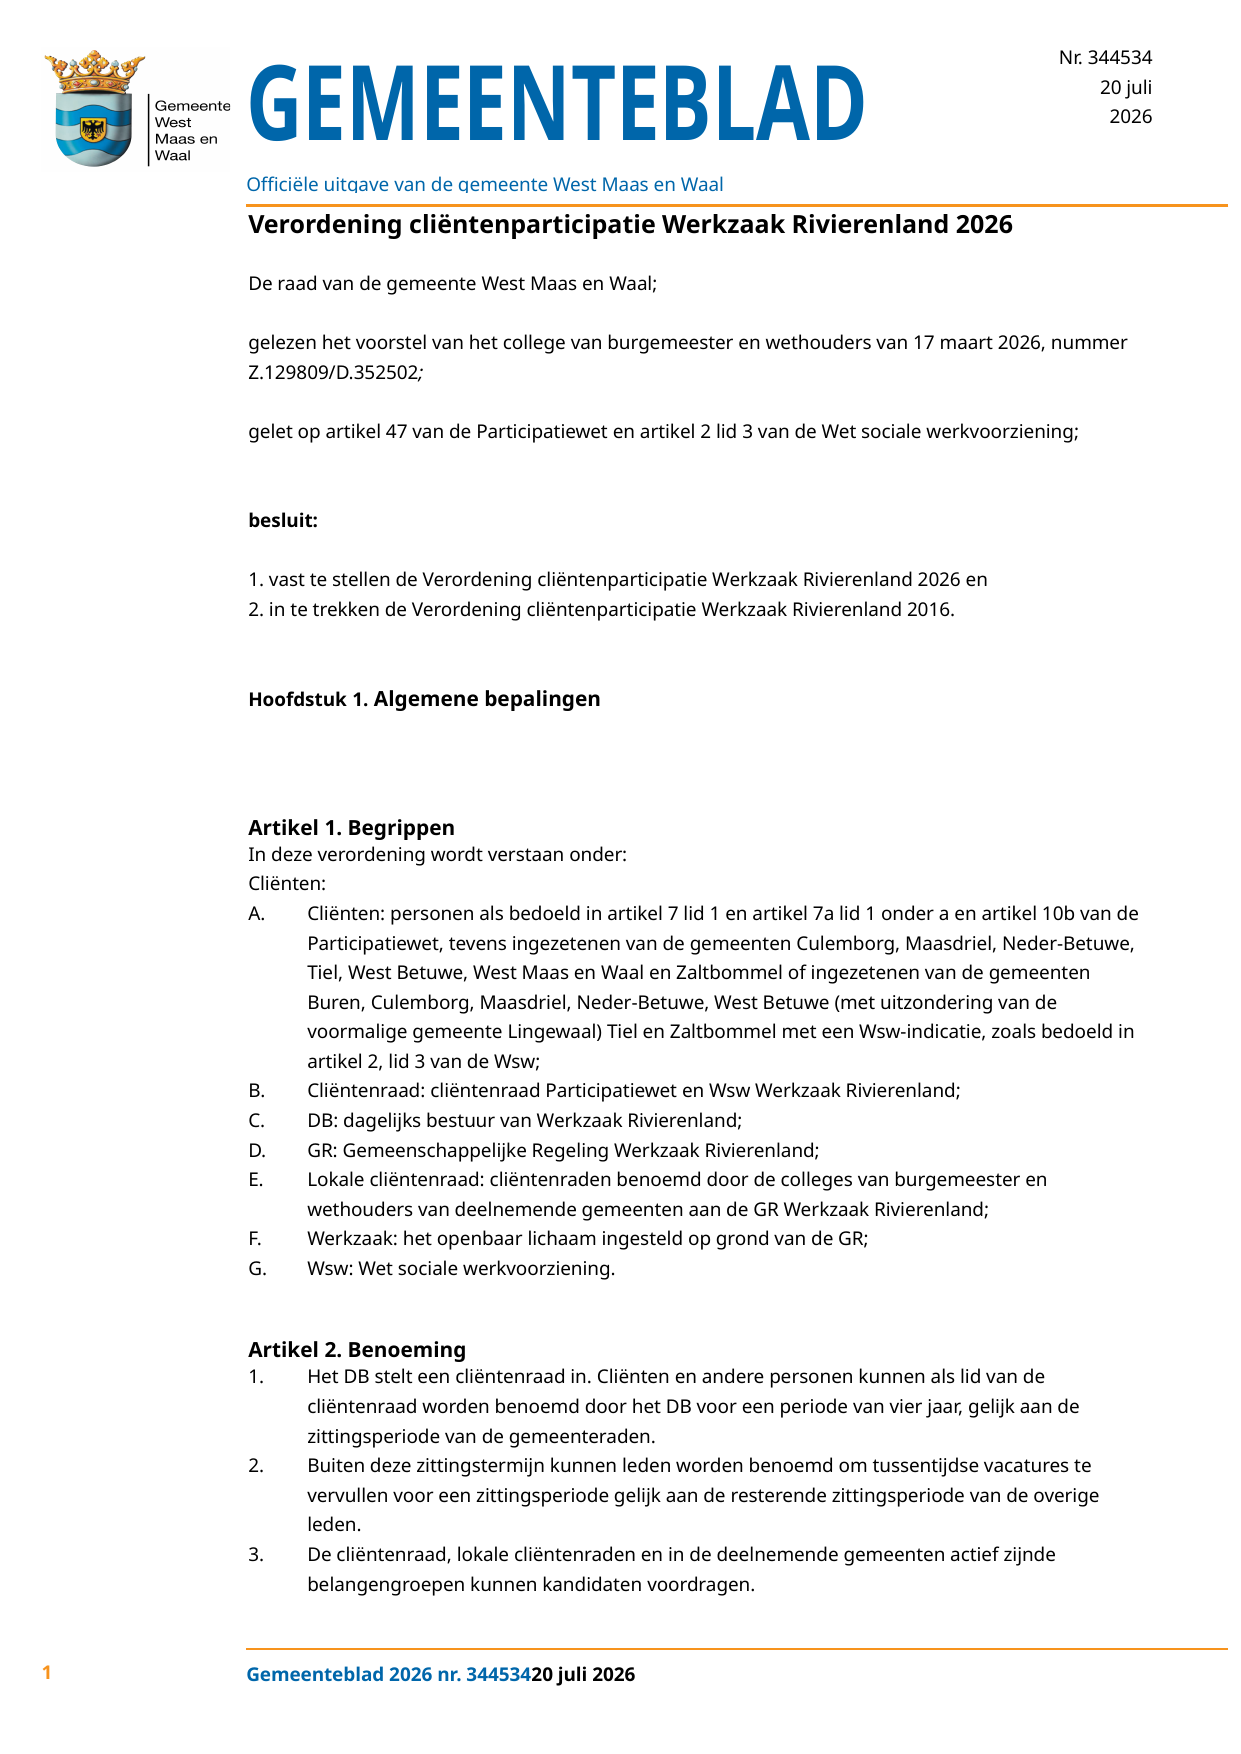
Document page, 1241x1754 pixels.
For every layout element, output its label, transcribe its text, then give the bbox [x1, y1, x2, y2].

text Verordening cliëntenparticipatie Werkzaak Rivierenland 2026 [248, 207, 1152, 241]
text Cliënten: [248, 871, 1152, 896]
text De raad van de gemeente West Maas en Waal; [248, 270, 1152, 296]
list Buiten deze zittingstermijn kunnen leden worden benoemd om tussentijdse vacatures te vervullen voor een zittingsperiode gelijk aan de resterende zittingsperiode van de overige leden. [248, 1452, 1152, 1537]
list GR: Gemeenschappelijke Regeling Werkzaak Rivierenland; [248, 1137, 1152, 1163]
text 2. in te trekken de Verordening cliëntenparticipatie Werkzaak Rivierenland 2016. [248, 596, 1152, 621]
text gelezen het voorstel van het college van burgemeester en wethouders van 17 maart 2026, nummer Z.129809/D.352502; [248, 329, 1152, 385]
text Hoofdstuk 1. Algemene bepalingen [248, 684, 1152, 713]
list Werkzaak: het openbaar lichaam ingesteld op grond van de GR; [248, 1226, 1152, 1251]
picture [41, 47, 231, 172]
text 1. vast te stellen de Verordening cliëntenparticipatie Werkzaak Rivierenland 2026 en [248, 566, 1152, 592]
list Wsw: Wet sociale werkvoorziening. [248, 1255, 1152, 1281]
list Lokale cliëntenraad: cliëntenraden benoemd door de colleges van burgemeester en wethouders van deelnemende gemeenten aan de GR Werkzaak Rivierenland; [248, 1166, 1152, 1222]
list Het DB stelt een cliëntenraad in. Cliënten en andere personen kunnen als lid van de cliëntenraad worden benoemd door het DB voor een periode van vier jaar, gelijk aan de zittingsperiode van de gemeenteraden. [248, 1364, 1152, 1448]
text gelet op artikel 47 van de Participatiewet en artikel 2 lid 3 van de Wet sociale werkvoorziening; [248, 418, 1152, 444]
list Cliëntenraad: cliëntenraad Participatiewet en Wsw Werkzaak Rivierenland; [248, 1078, 1152, 1103]
text Artikel 2. Benoeming [248, 1335, 1152, 1364]
text In deze verordening wordt verstaan onder: [248, 841, 1152, 867]
list Cliënten: personen als bedoeld in artikel 7 lid 1 en artikel 7a lid 1 onder a en artikel 10b van de Participatiewet, tevens ingezetenen van de gemeenten Culemborg, Maasdriel, Neder-Betuwe, Tiel, West Betuwe, West Maas en Waal en Zaltbommel of ingezetenen van de gemeenten Buren, Culemborg, Maasdriel, Neder-Betuwe, West Betuwe (met uitzondering van de voormalige gemeente Lingewaal) Tiel en Zaltbommel met een Wsw-indicatie, zoals bedoeld in artikel 2, lid 3 van de Wsw; [248, 900, 1152, 1074]
list De cliëntenraad, lokale cliëntenraden en in de deelnemende gemeenten actief zijnde belangengroepen kunnen kandidaten voordragen. [248, 1541, 1152, 1596]
text Artikel 1. Begrippen [248, 813, 1152, 841]
list DB: dagelijks bestuur van Werkzaak Rivierenland; [248, 1107, 1152, 1133]
text besluit: [248, 507, 1152, 533]
